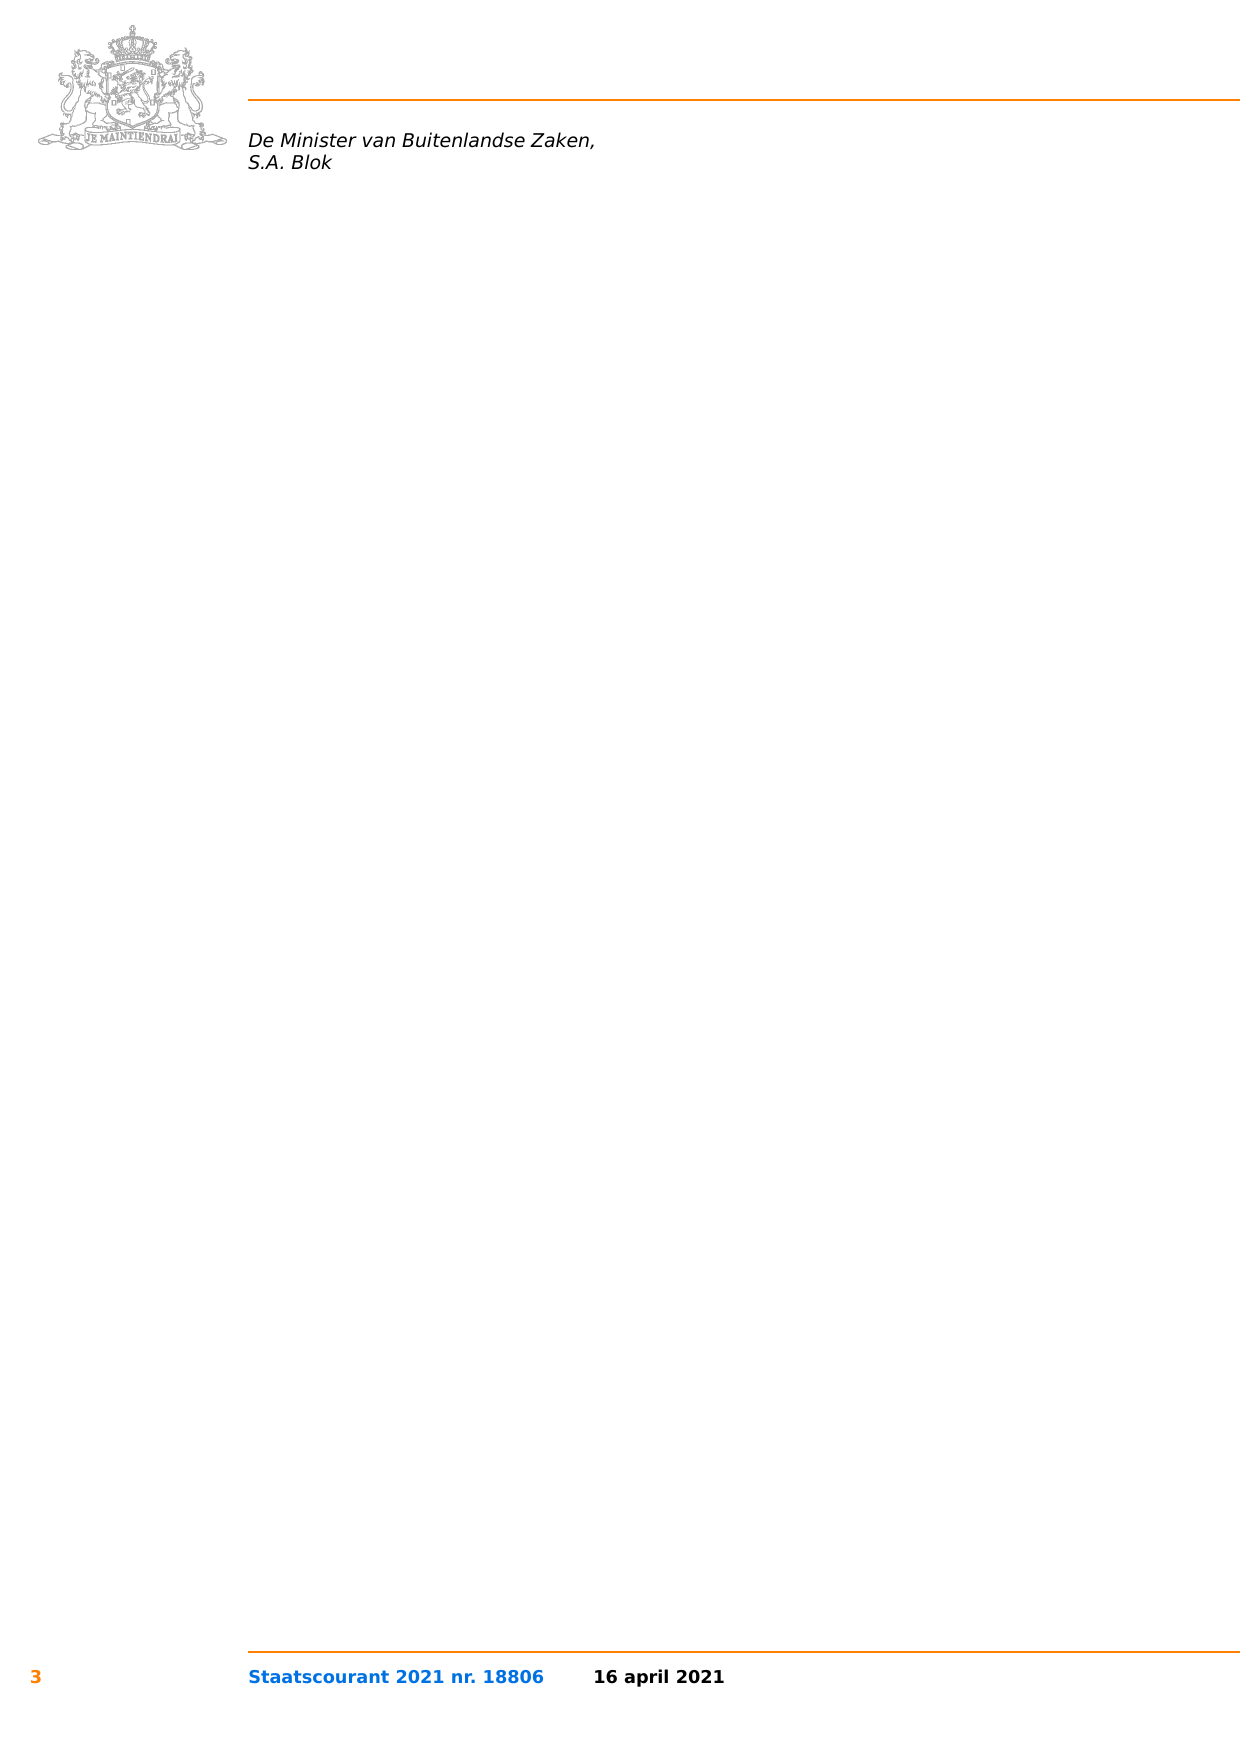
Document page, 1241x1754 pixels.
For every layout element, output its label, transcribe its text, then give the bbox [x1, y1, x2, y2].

picture [38, 25, 227, 150]
text De Minister van Buitenlandse Zaken, S.A. Blok [248, 130, 1163, 174]
